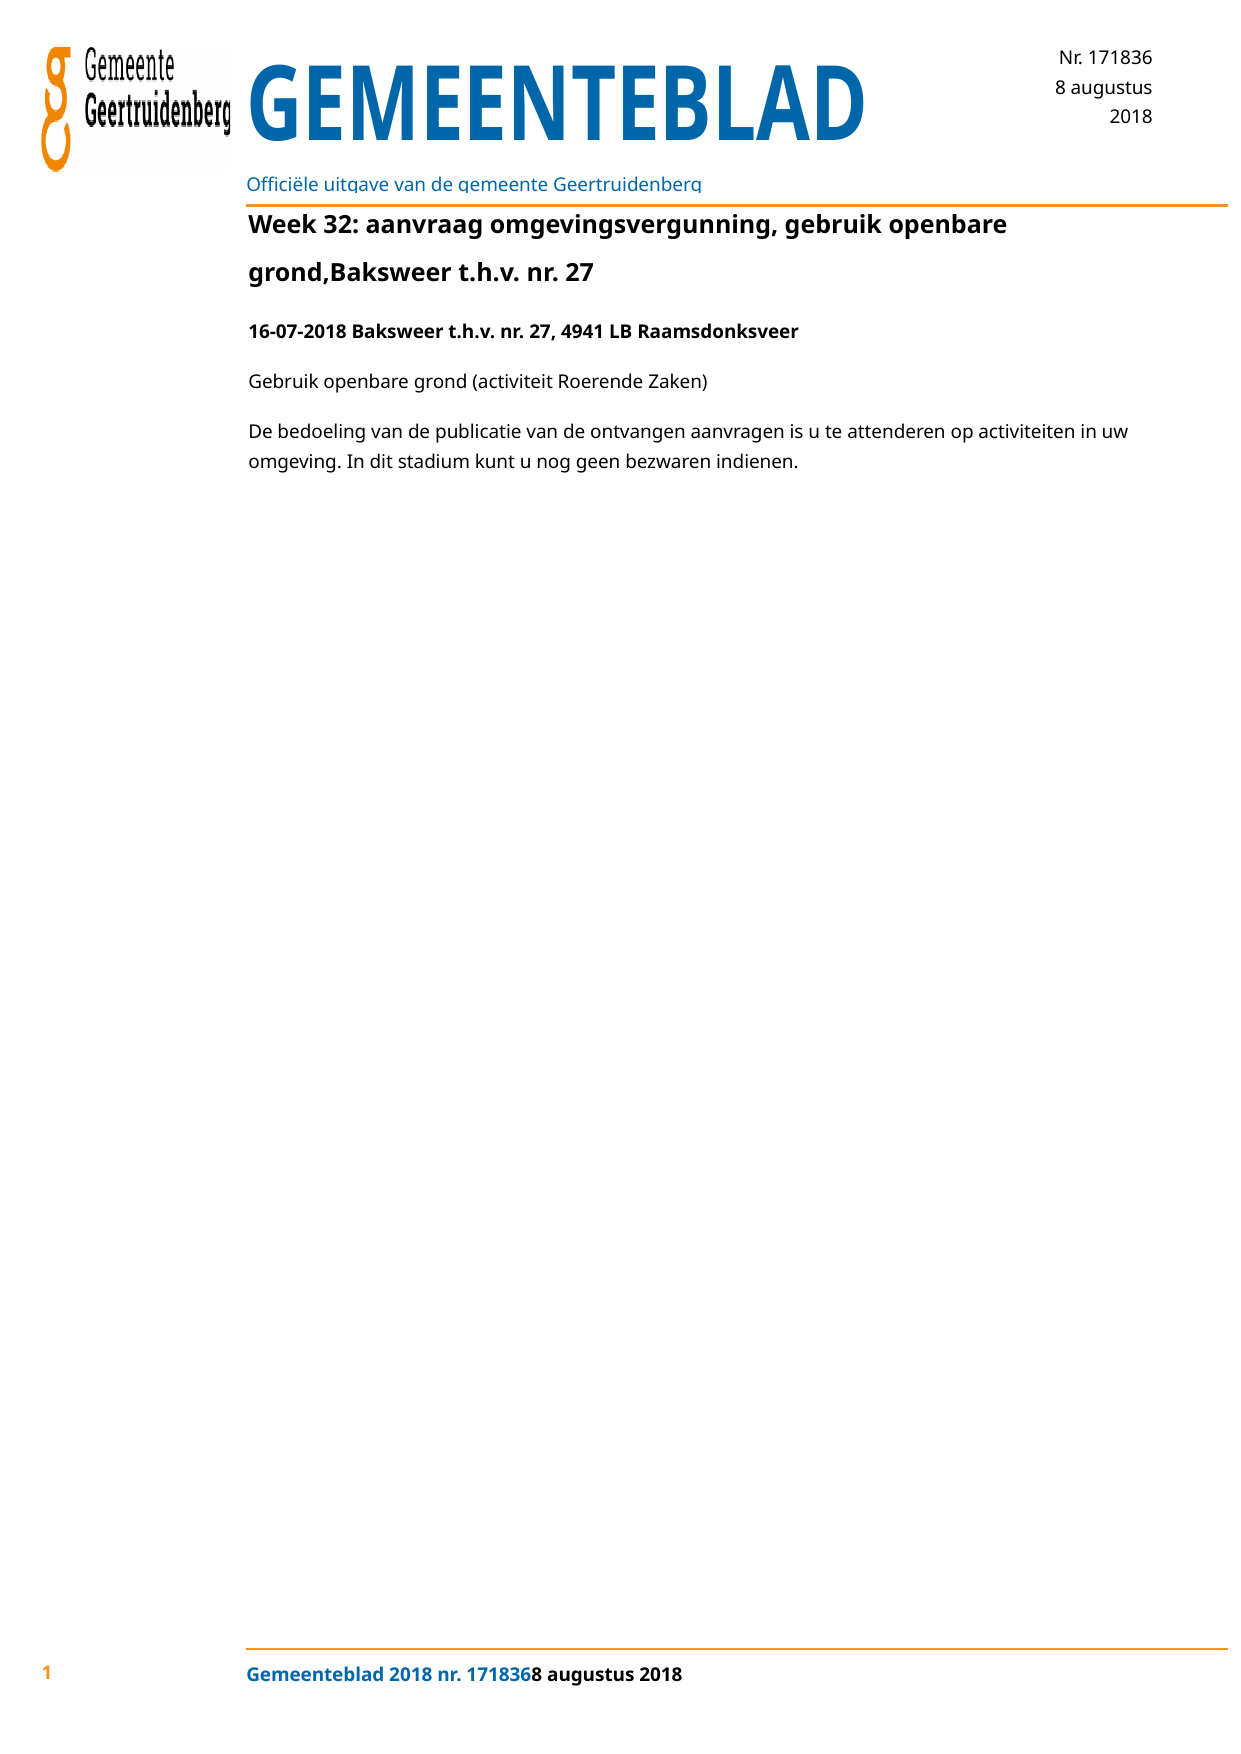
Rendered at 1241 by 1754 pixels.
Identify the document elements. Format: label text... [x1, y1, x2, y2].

text De bedoeling van de publicatie van de ontvangen aanvragen is u te attenderen op activiteiten in uw omgeving. In dit stadium kunt u nog geen bezwaren indienen. [248, 419, 1152, 474]
text Gebruik openbare grond (activiteit Roerende Zaken) [248, 368, 1152, 394]
text 16-07-2018 Baksweer t.h.v. nr. 27, 4941 LB Raamsdonksveer [248, 318, 1152, 344]
text Week 32: aanvraag omgevingsvergunning, gebruik openbare grond,Baksweer t.h.v. nr. 27 [248, 207, 1152, 288]
picture [41, 47, 231, 172]
